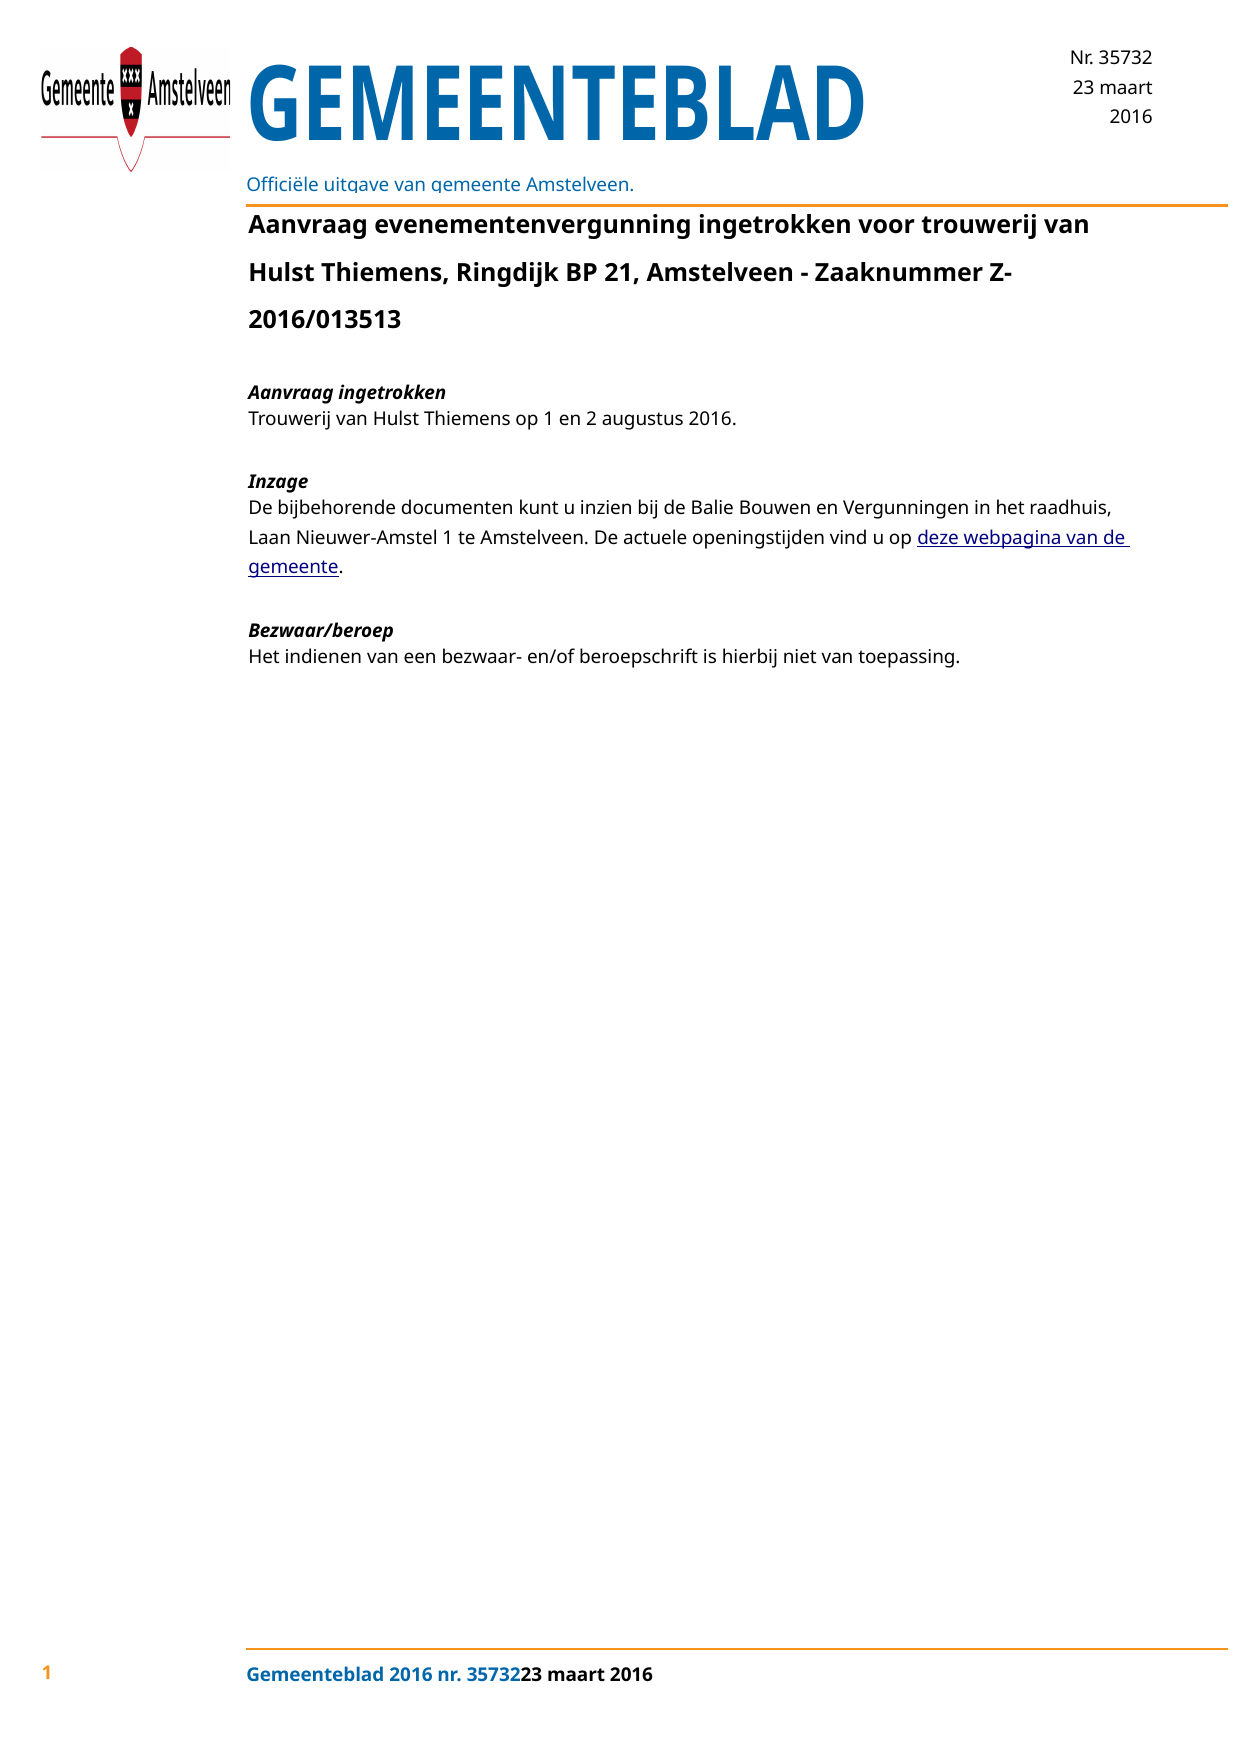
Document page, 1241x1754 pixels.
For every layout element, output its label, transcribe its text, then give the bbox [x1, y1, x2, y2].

text Aanvraag ingetrokken [248, 379, 1152, 405]
text Het indienen van een bezwaar- en/of beroepschrift is hierbij niet van toepassing. [248, 643, 1152, 669]
text Bezwaar/beroep [248, 618, 1152, 643]
text Trouwerij van Hulst Thiemens op 1 en 2 augustus 2016. [248, 405, 1152, 431]
text Inzage [248, 469, 1152, 494]
picture [41, 47, 231, 172]
text De bijbehorende documenten kunt u inzien bij de Balie Bouwen en Vergunningen in het raadhuis, Laan Nieuwer-Amstel 1 te Amstelveen. De actuele openingstijden vind u op deze webpagina van de gemeente. [248, 494, 1152, 579]
text Aanvraag evenementenvergunning ingetrokken voor trouwerij van Hulst Thiemens, Ringdijk BP 21, Amstelveen - Zaaknummer Z-2016/013513 [248, 207, 1152, 336]
